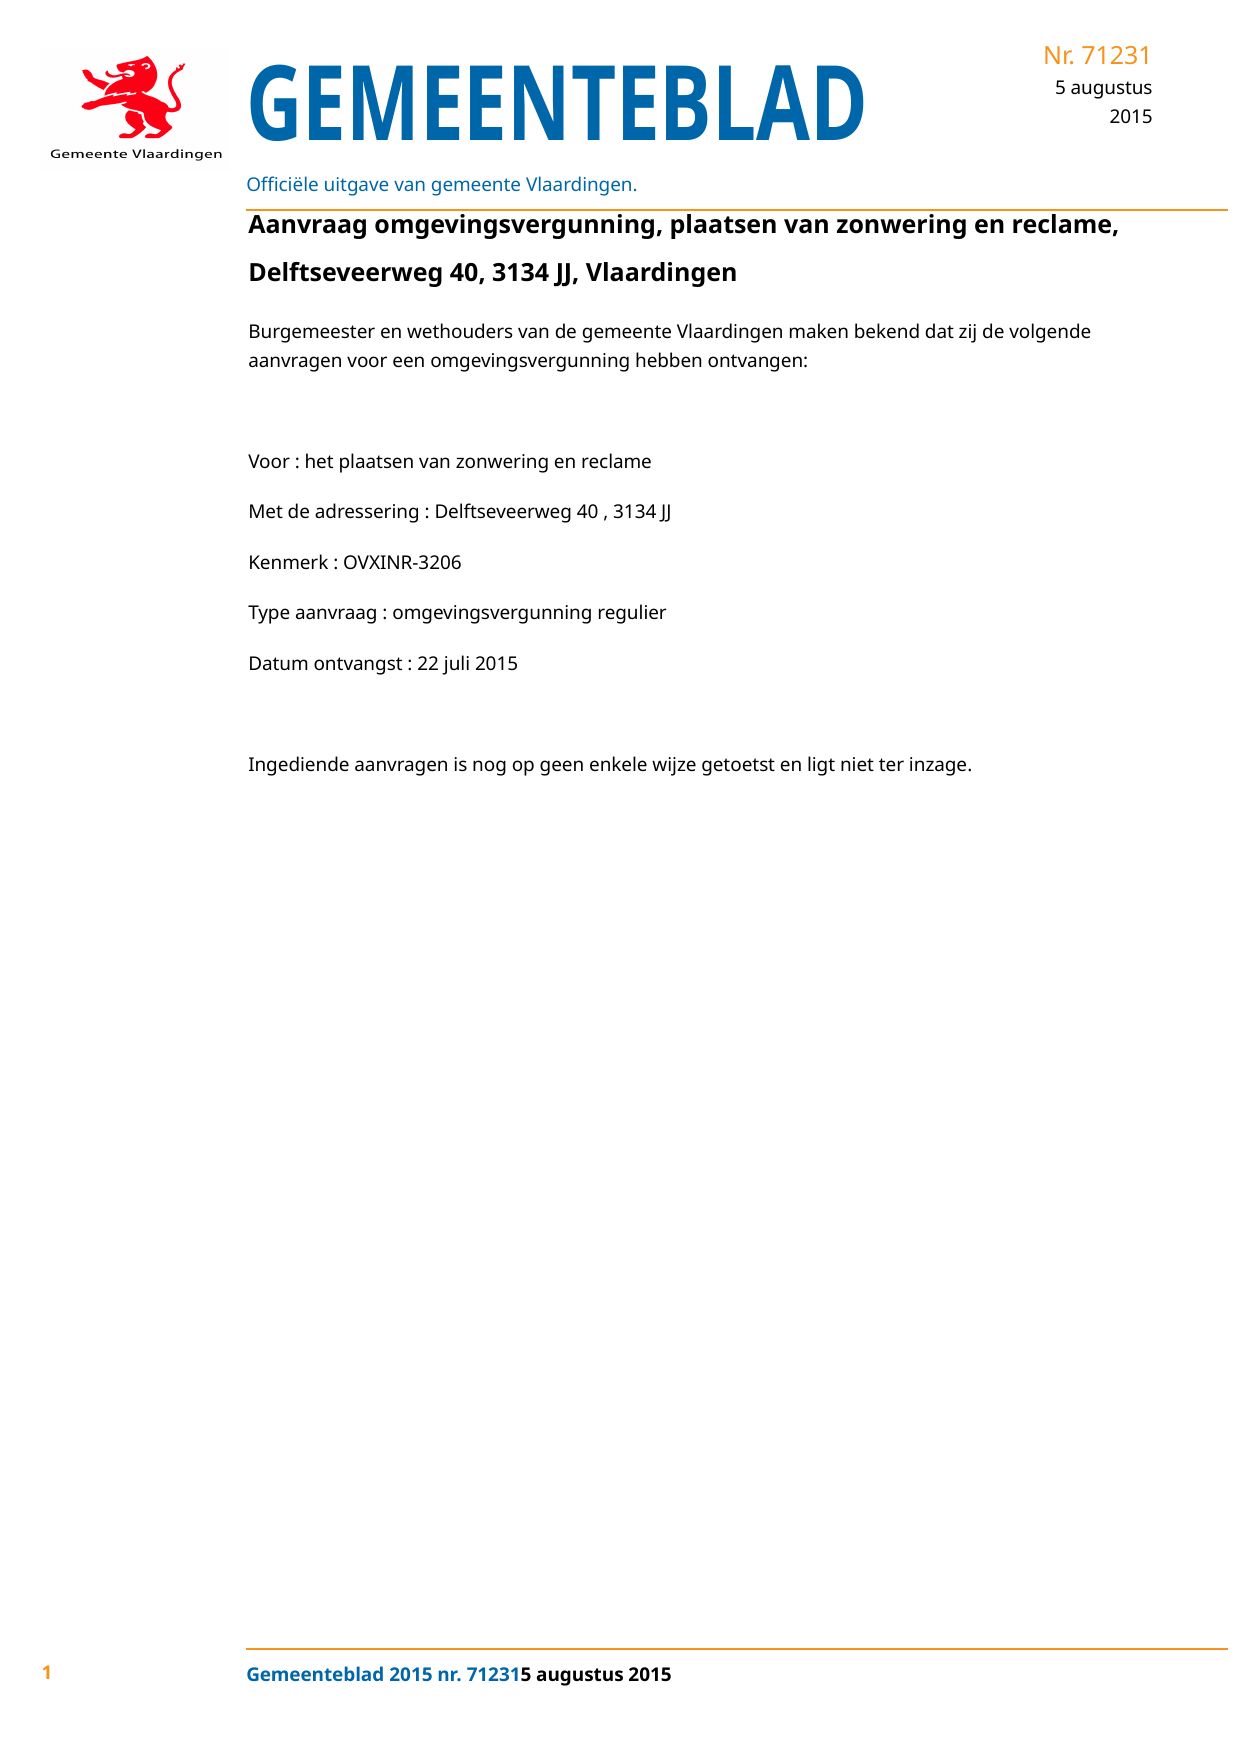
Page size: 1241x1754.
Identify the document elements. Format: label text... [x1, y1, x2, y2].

text Voor : het plaatsen van zonwering en reclame [248, 448, 1152, 474]
text Aanvraag omgevingsvergunning, plaatsen van zonwering en reclame, Delftseveerweg 40, 3134 JJ, Vlaardingen [248, 211, 1152, 288]
text Burgemeester en wethouders van de gemeente Vlaardingen maken bekend dat zij de volgende aanvragen voor een omgevingsvergunning hebben ontvangen: [248, 318, 1152, 373]
text Ingediende aanvragen is nog op geen enkele wijze getoetst en ligt niet ter inzage. [248, 751, 1152, 777]
text Type aanvraag : omgevingsvergunning regulier [248, 599, 1152, 625]
picture [41, 47, 231, 172]
text Kenmerk : OVXINR-3206 [248, 549, 1152, 575]
text Datum ontvangst : 22 juli 2015 [248, 650, 1152, 676]
text Met de adressering : Delftseveerweg 40 , 3134 JJ [248, 499, 1152, 524]
